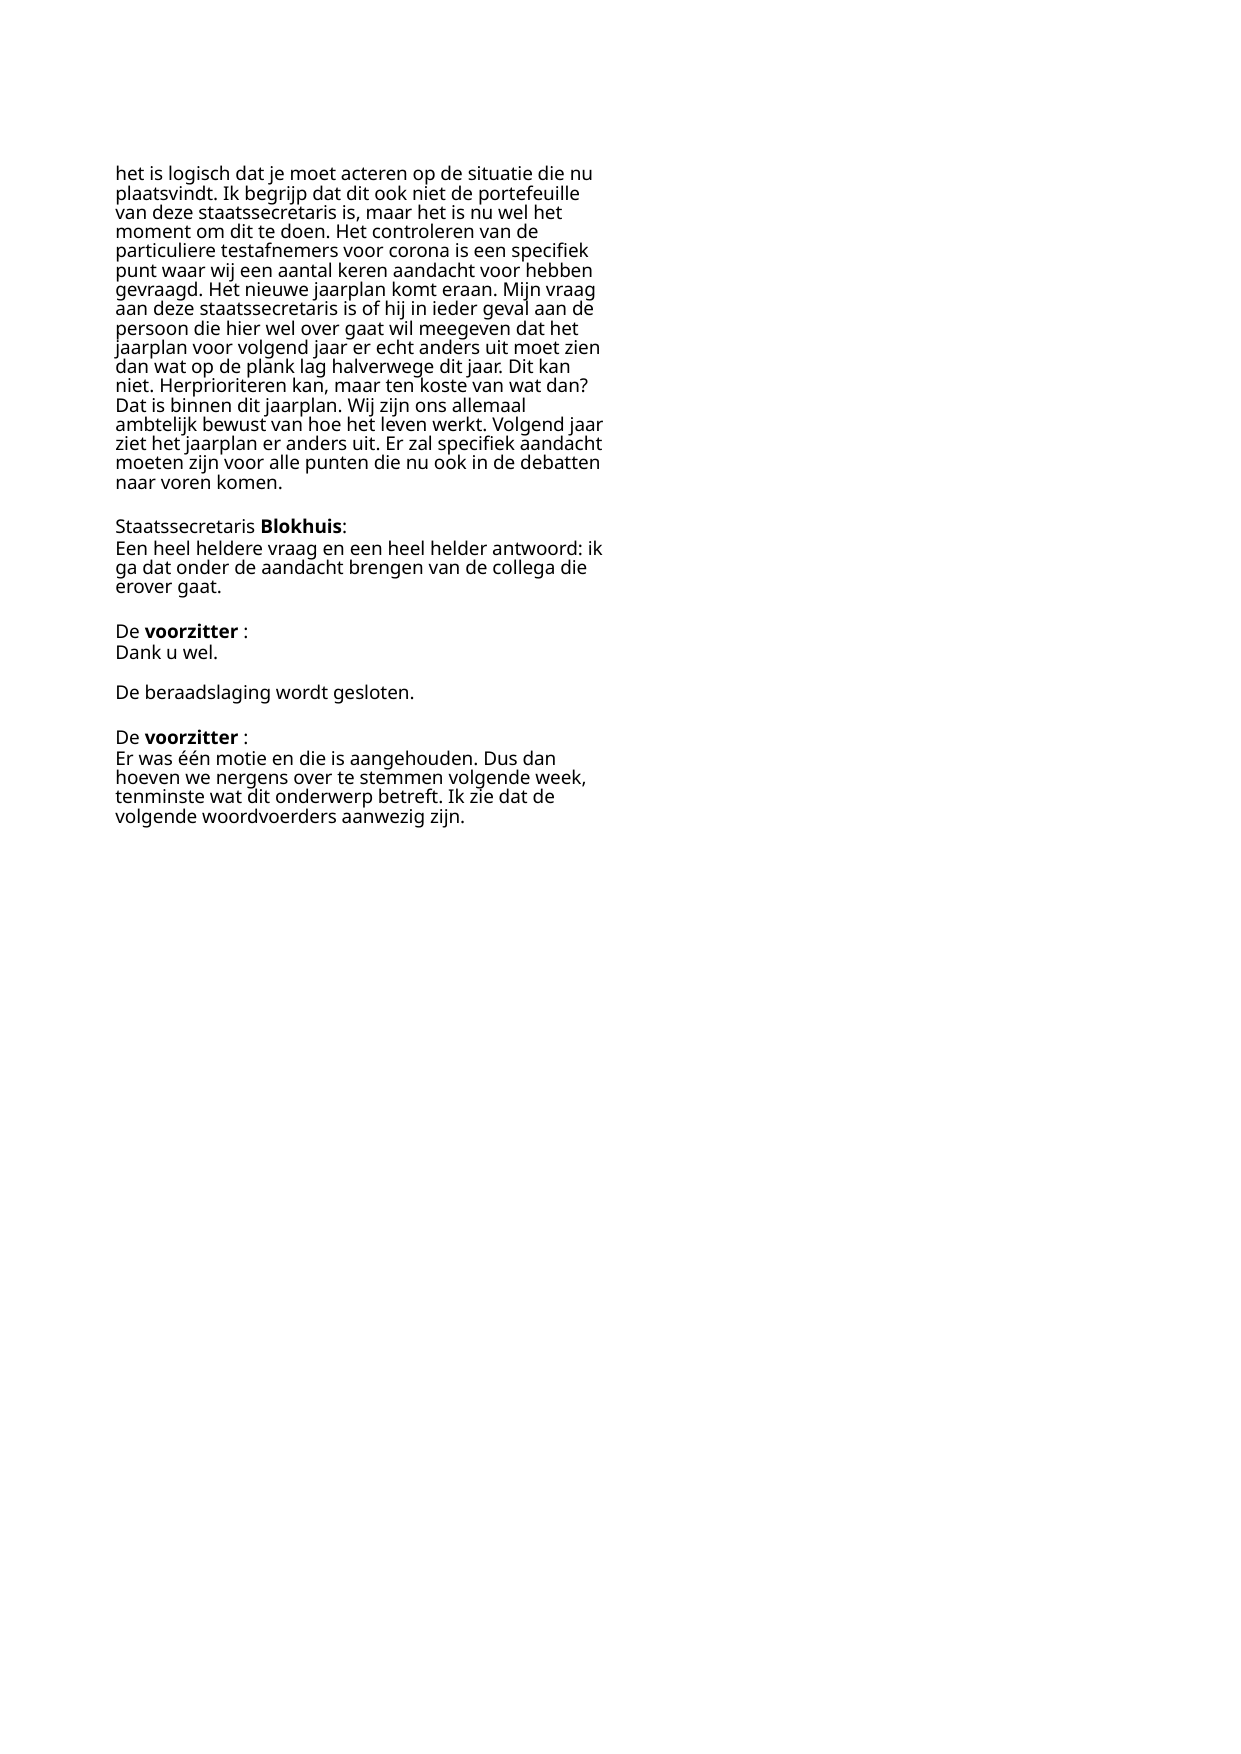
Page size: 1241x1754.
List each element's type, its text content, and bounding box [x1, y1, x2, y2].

text Een heel heldere vraag en een heel helder antwoord: ik ga dat onder de aandacht brengen van de collega die erover gaat. [115, 539, 605, 597]
text Dank u wel. [115, 644, 605, 663]
text De beraadslaging wordt gesloten. [115, 684, 605, 703]
text Er was één motie en die is aangehouden. Dus dan hoeven we nergens over te stemmen volgende week, tenminste wat dit onderwerp betreft. Ik zie dat de volgende woordvoerders aanwezig zijn. [115, 750, 605, 827]
text het is logisch dat je moet acteren op de situatie die nu plaatsvindt. Ik begrijp dat dit ook niet de portefeuille van deze staatssecretaris is, maar het is nu wel het moment om dit te doen. Het controleren van de particuliere testafnemers voor corona is een specifiek punt waar wij een aantal keren aandacht voor hebben gevraagd. Het nieuwe jaarplan komt eraan. Mijn vraag aan deze staatssecretaris is of hij in ieder geval aan de persoon die hier wel over gaat wil meegeven dat het jaarplan voor volgend jaar er echt anders uit moet zien dan wat op de plank lag halverwege dit jaar. Dit kan niet. Herprioriteren kan, maar ten koste van wat dan? Dat is binnen dit jaarplan. Wij zijn ons allemaal ambtelijk bewust van hoe het leven werkt. Volgend jaar ziet het jaarplan er anders uit. Er zal specifiek aandacht moeten zijn voor alle punten die nu ook in de debatten naar voren komen. [115, 165, 605, 493]
text De voorzitter : [115, 618, 605, 644]
text Staatssecretaris Blokhuis: [115, 514, 605, 539]
text De voorzitter : [115, 724, 605, 750]
